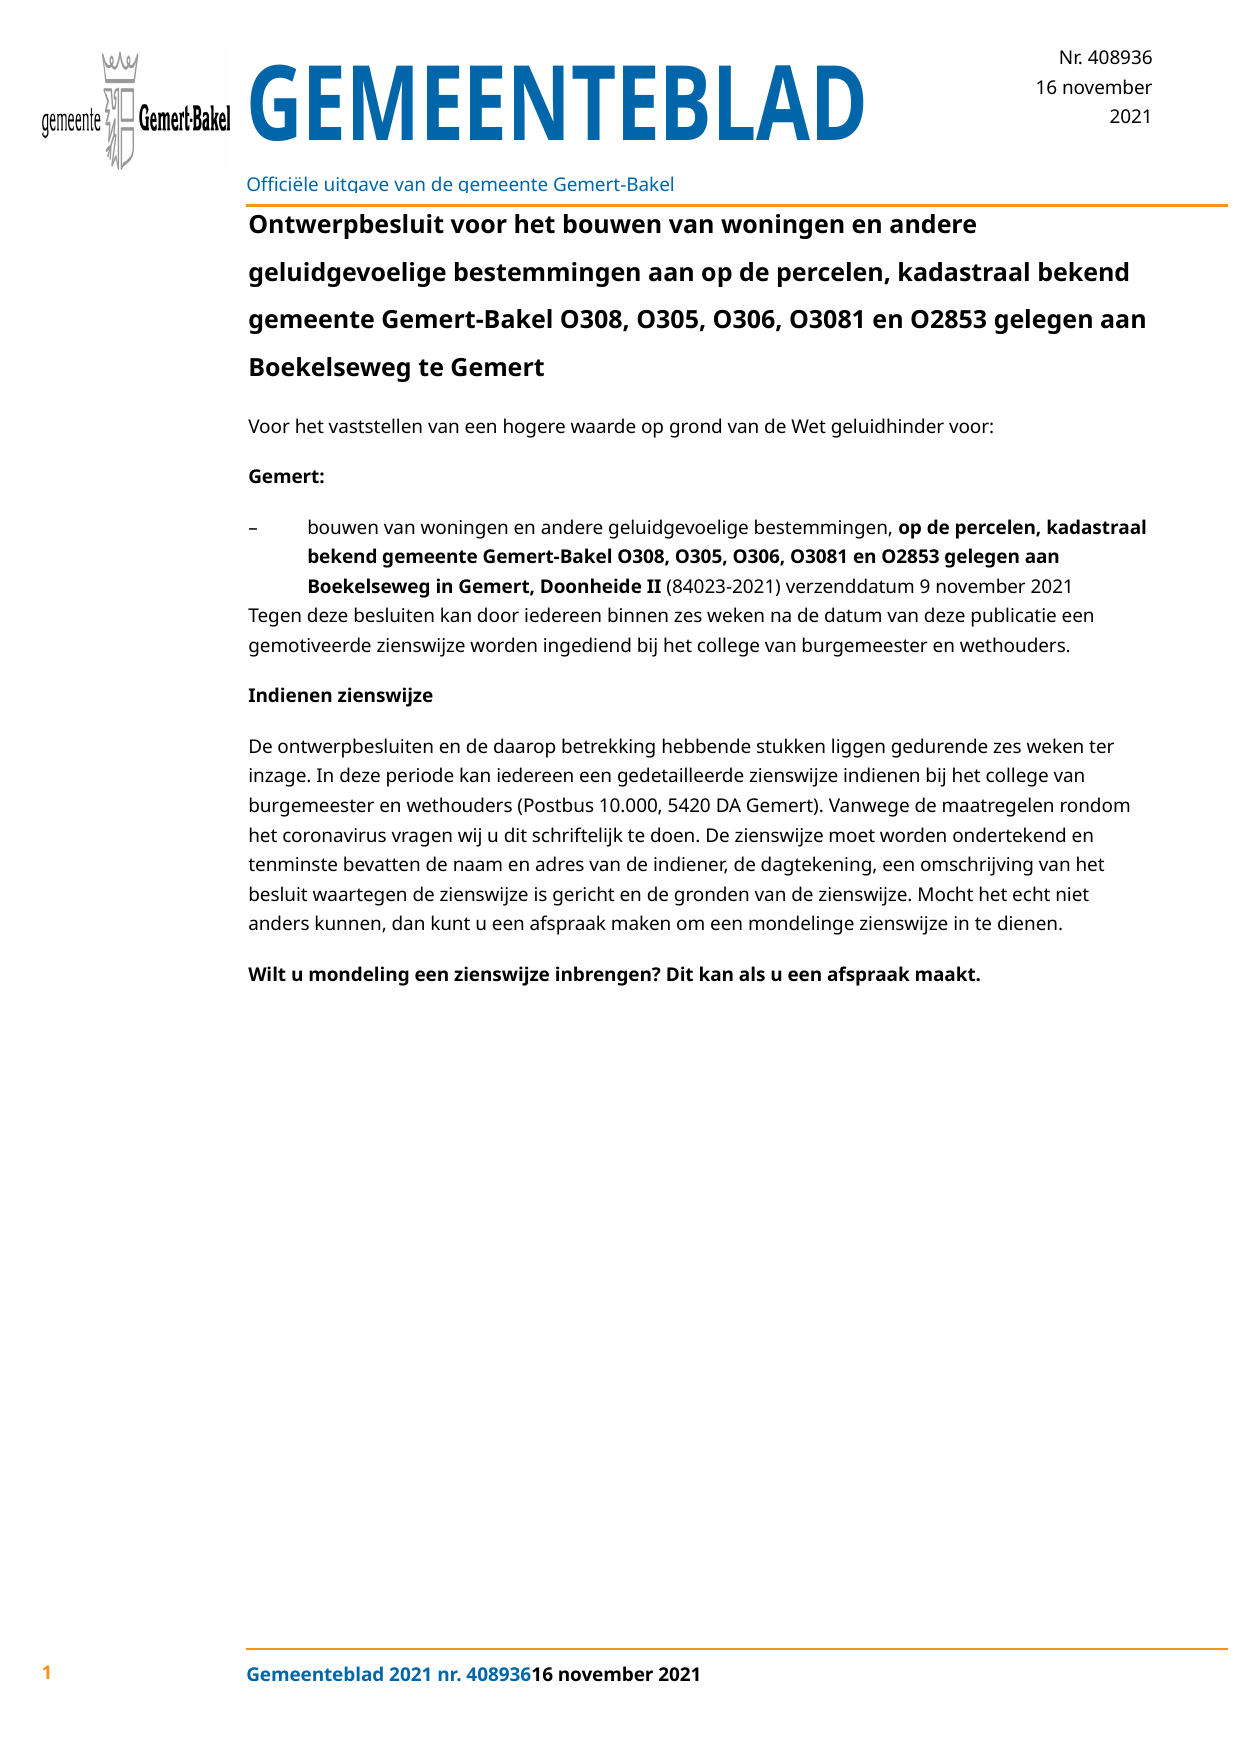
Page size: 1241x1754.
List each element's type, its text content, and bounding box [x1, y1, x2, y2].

text Ontwerpbesluit voor het bouwen van woningen en andere geluidgevoelige bestemmingen aan op de percelen, kadastraal bekend gemeente Gemert-Bakel O308, O305, O306, O3081 en O2853 gelegen aan Boekelseweg te Gemert [248, 207, 1152, 384]
text Gemert: [248, 463, 1152, 489]
text De ontwerpbesluiten en de daarop betrekking hebbende stukken liggen gedurende zes weken ter inzage. In deze periode kan iedereen een gedetailleerde zienswijze indienen bij het college van burgemeester en wethouders (Postbus 10.000, 5420 DA Gemert). Vanwege de maatregelen rondom het coronavirus vragen wij u dit schriftelijk te doen. De zienswijze moet worden ondertekend en tenminste bevatten de naam en adres van de indiener, de dagtekening, een omschrijving van het besluit waartegen de zienswijze is gericht en de gronden van de zienswijze. Mocht het echt niet anders kunnen, dan kunt u een afspraak maken om een mondelinge zienswijze in te dienen. [248, 733, 1152, 936]
list bouwen van woningen en andere geluidgevoelige bestemmingen, op de percelen, kadastraal bekend gemeente Gemert-Bakel O308, O305, O306, O3081 en O2853 gelegen aan Boekelseweg in Gemert, Doonheide II (84023-2021) verzenddatum 9 november 2021 [248, 514, 1152, 599]
text Tegen deze besluiten kan door iedereen binnen zes weken na de datum van deze publicatie een gemotiveerde zienswijze worden ingediend bij het college van burgemeester en wethouders. [248, 603, 1152, 658]
text Wilt u mondeling een zienswijze inbrengen? Dit kan als u een afspraak maakt. [248, 961, 1152, 987]
picture [41, 47, 231, 172]
text Voor het vaststellen van een hogere waarde op grond van de Wet geluidhinder voor: [248, 413, 1152, 439]
text Indienen zienswijze [248, 683, 1152, 708]
